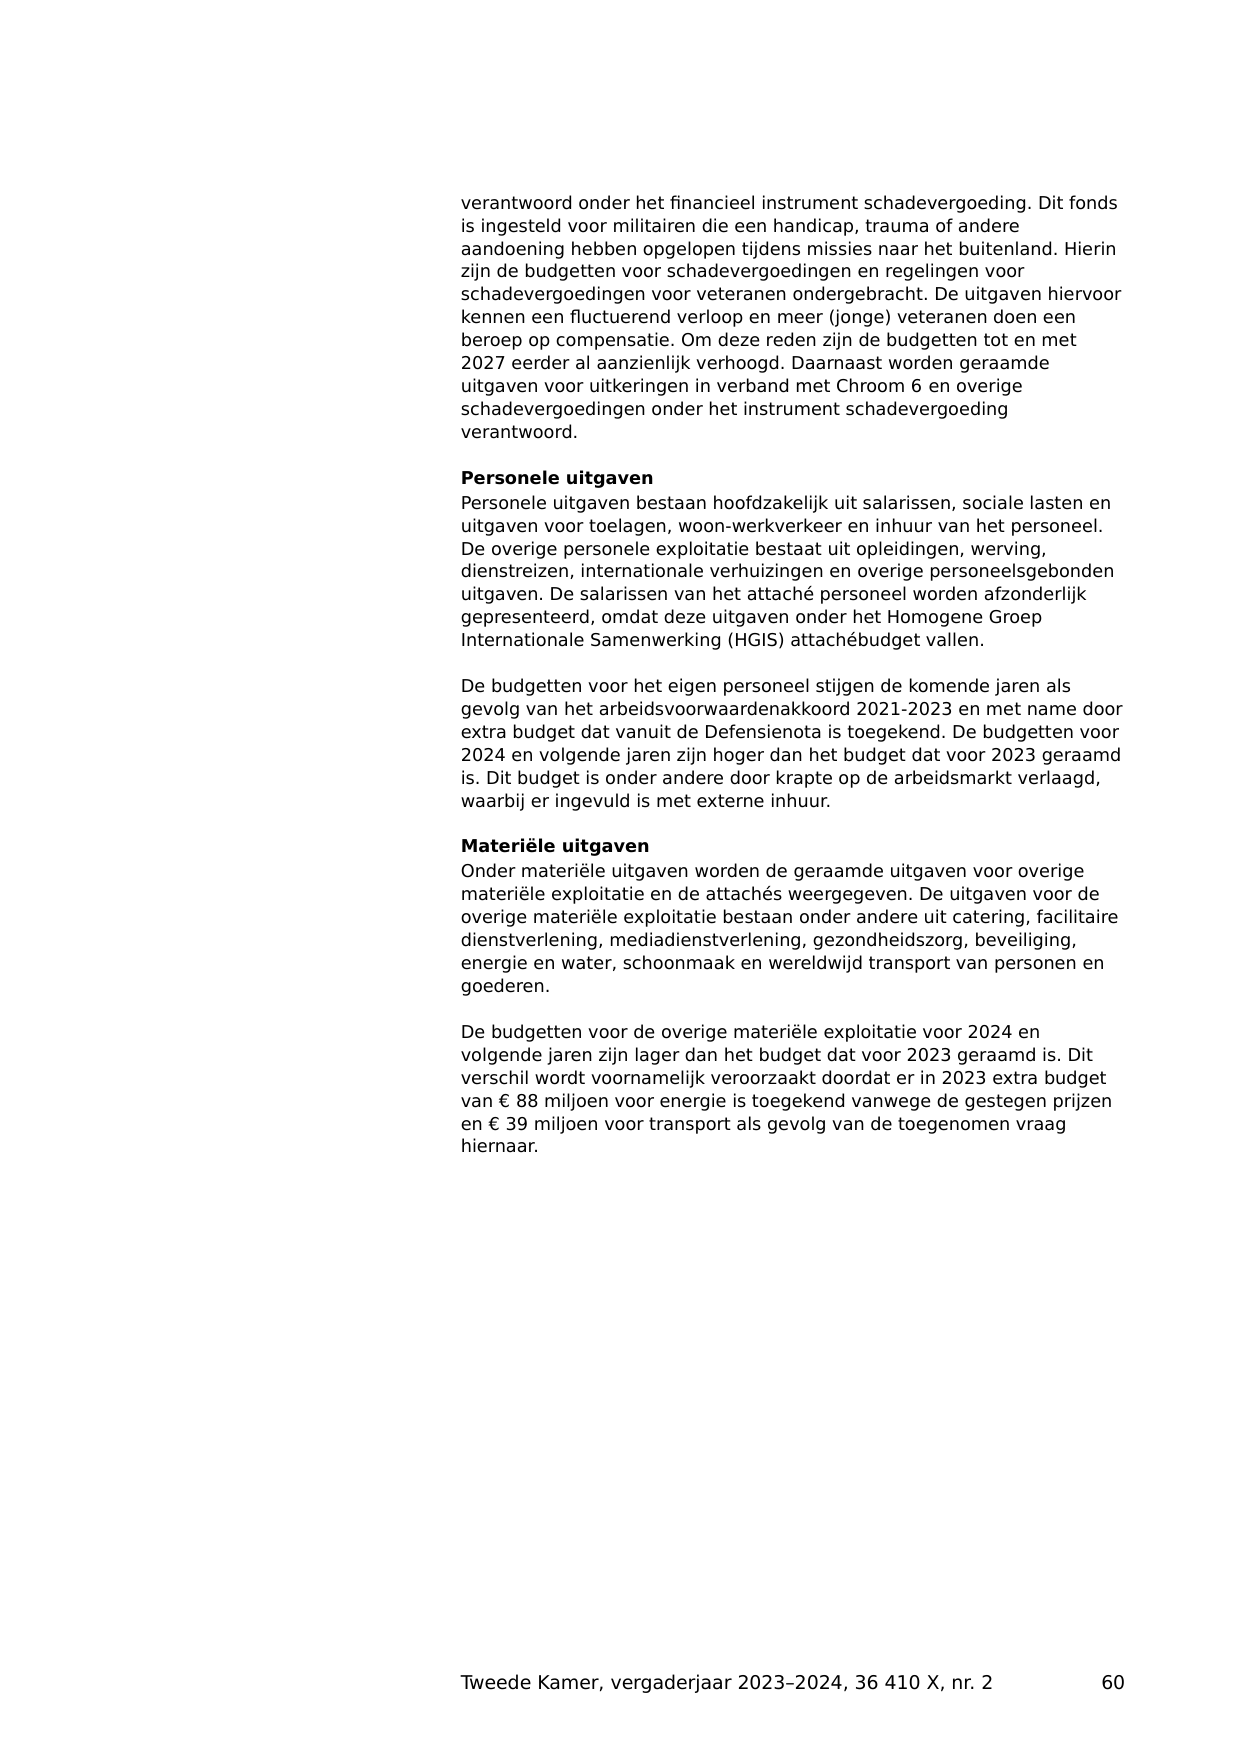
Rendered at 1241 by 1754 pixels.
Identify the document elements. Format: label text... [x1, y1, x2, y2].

text Personele uitgaven [461, 466, 1125, 489]
text Personele uitgaven bestaan hoofdzakelijk uit salarissen, sociale lasten en uitgaven voor toelagen, woon-werkverkeer en inhuur van het personeel. De overige personele exploitatie bestaat uit opleidingen, werving, dienstreizen, internationale verhuizingen en overige personeelsgebonden uitgaven. De salarissen van het attaché personeel worden afzonderlijk gepresenteerd, omdat deze uitgaven onder het Homogene Groep Internationale Samenwerking (HGIS) attachébudget vallen. [461, 491, 1125, 651]
text Onder materiële uitgaven worden de geraamde uitgaven voor overige materiële exploitatie en de attachés weergegeven. De uitgaven voor de overige materiële exploitatie bestaan onder andere uit catering, facilitaire dienstverlening, mediadienstverlening, gezondheidszorg, beveiliging, energie en water, schoonmaak en wereldwijd transport van personen en goederen. [461, 859, 1125, 997]
text De budgetten voor het eigen personeel stijgen de komende jaren als gevolg van het arbeidsvoorwaardenakkoord 2021-2023 en met name door extra budget dat vanuit de Defensienota is toegekend. De budgetten voor 2024 en volgende jaren zijn hoger dan het budget dat voor 2023 geraamd is. Dit budget is onder andere door krapte op de arbeidsmarkt verlaagd, waarbij er ingevuld is met externe inhuur. [461, 674, 1125, 812]
text verantwoord onder het financieel instrument schadevergoeding. Dit fonds is ingesteld voor militairen die een handicap, trauma of andere aandoening hebben opgelopen tijdens missies naar het buitenland. Hierin zijn de budgetten voor schadevergoedingen en regelingen voor schadevergoedingen voor veteranen ondergebracht. De uitgaven hiervoor kennen een fluctuerend verloop en meer (jonge) veteranen doen een beroep op compensatie. Om deze reden zijn de budgetten tot en met 2027 eerder al aanzienlijk verhoogd. Daarnaast worden geraamde uitgaven voor uitkeringen in verband met Chroom 6 en overige schadevergoedingen onder het instrument schadevergoeding verantwoord. [461, 191, 1125, 443]
text De budgetten voor de overige materiële exploitatie voor 2024 en volgende jaren zijn lager dan het budget dat voor 2023 geraamd is. Dit verschil wordt voornamelijk veroorzaakt doordat er in 2023 extra budget van € 88 miljoen voor energie is toegekend vanwege de gestegen prijzen en € 39 miljoen voor transport als gevolg van de toegenomen vraag hiernaar. [461, 1020, 1125, 1157]
text Materiële uitgaven [461, 834, 1125, 857]
